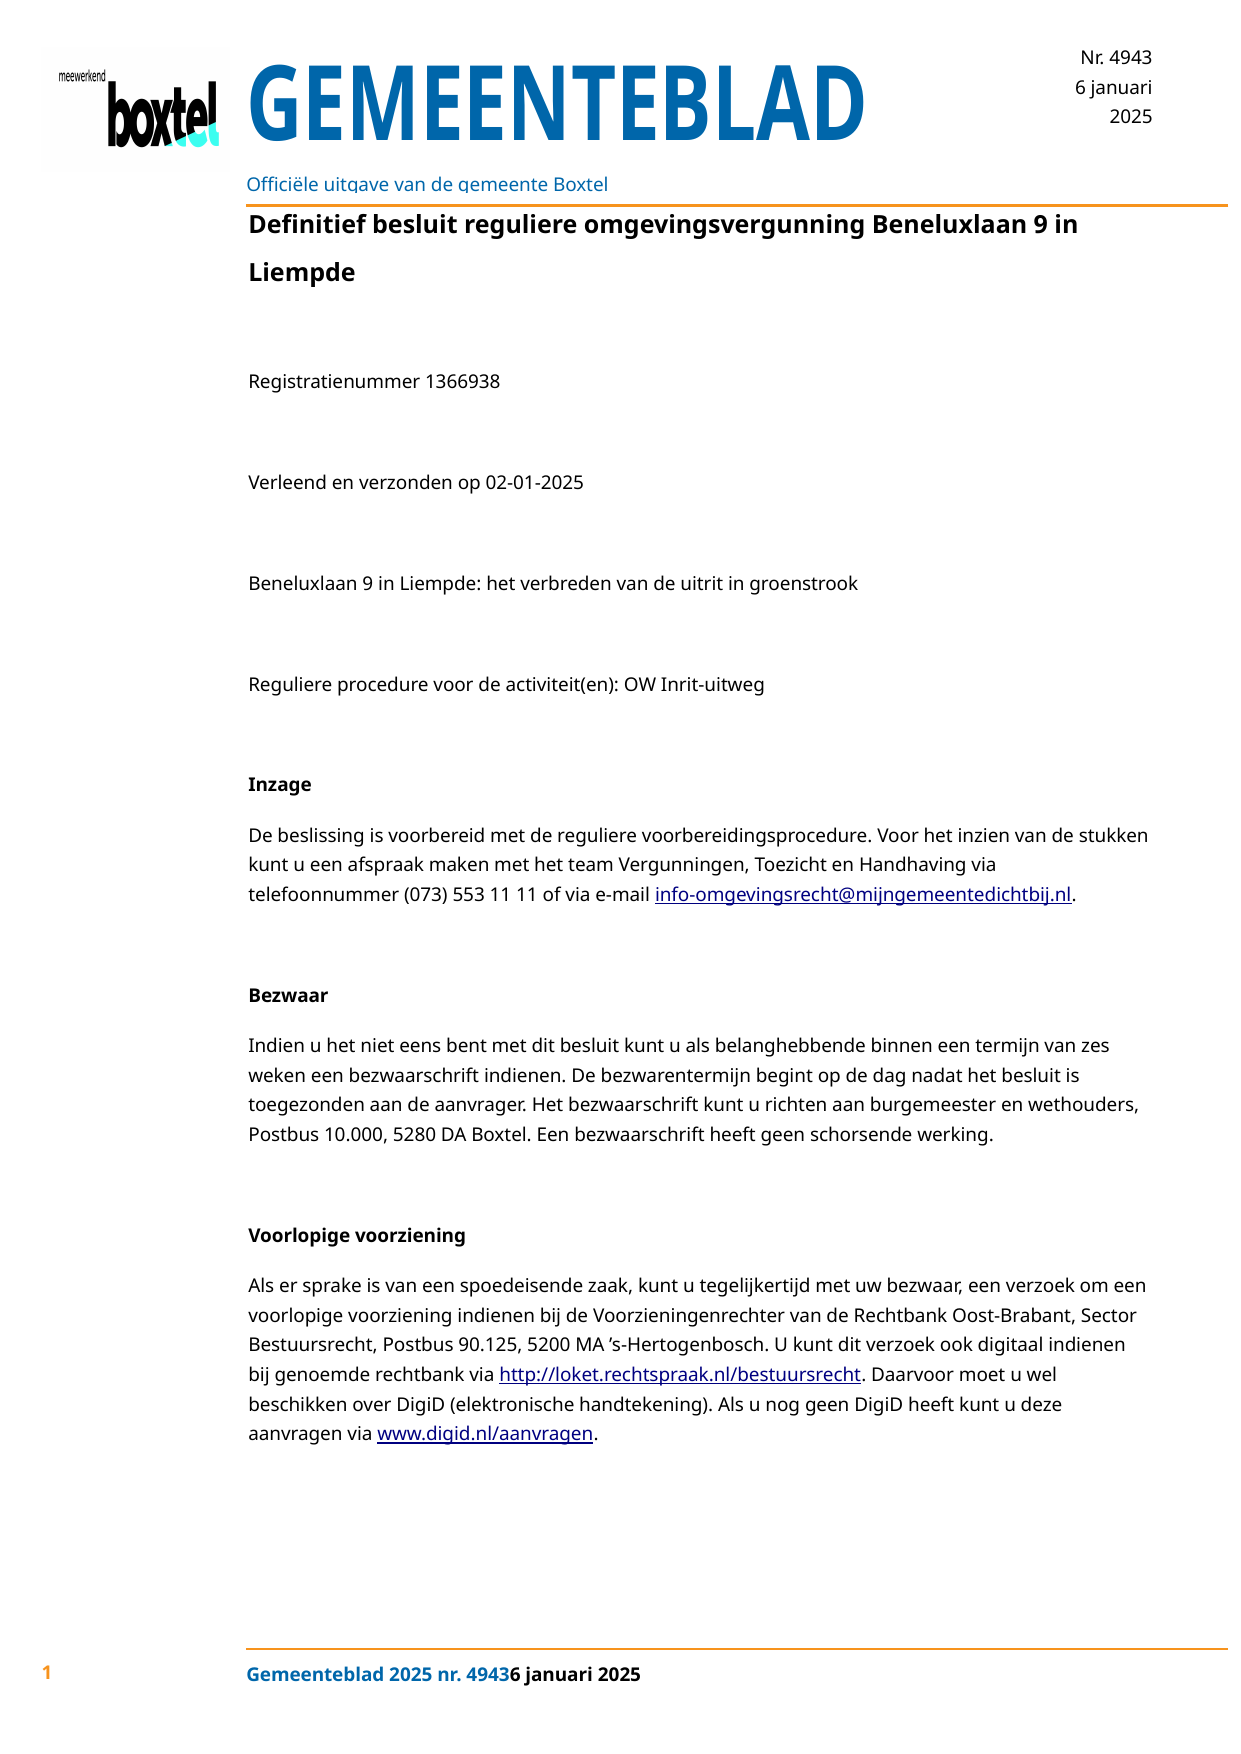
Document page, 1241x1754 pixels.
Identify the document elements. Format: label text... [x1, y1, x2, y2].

text Beneluxlaan 9 in Liempde: het verbreden van de uitrit in groenstrook [248, 570, 1152, 596]
text Verleend en verzonden op 02-01-2025 [248, 469, 1152, 495]
picture [41, 47, 231, 172]
text Reguliere procedure voor de activiteit(en): OW Inrit-uitweg [248, 671, 1152, 697]
text De beslissing is voorbereid met de reguliere voorbereidingsprocedure. Voor het inzien van de stukken kunt u een afspraak maken met het team Vergunningen, Toezicht en Handhaving via telefoonnummer (073) 553 11 11 of via e-mail info-omgevingsrecht@mijngemeentedichtbij.nl. [248, 822, 1152, 907]
text Bezwaar [248, 982, 1152, 1008]
text Definitief besluit reguliere omgevingsvergunning Beneluxlaan 9 in Liempde [248, 207, 1152, 288]
text Voorlopige voorziening [248, 1222, 1152, 1248]
text Registratienummer 1366938 [248, 368, 1152, 394]
text Inzage [248, 772, 1152, 797]
text Als er sprake is van een spoedeisende zaak, kunt u tegelijkertijd met uw bezwaar, een verzoek om een voorlopige voorziening indienen bij de Voorzieningenrechter van de Rechtbank Oost-Brabant, Sector Bestuursrecht, Postbus 90.125, 5200 MA ’s-Hertogenbosch. U kunt dit verzoek ook digitaal indienen bij genoemde rechtbank via http://loket.rechtspraak.nl/bestuursrecht. Daarvoor moet u wel beschikken over DigiD (elektronische handtekening). Als u nog geen DigiD heeft kunt u deze aanvragen via www.digid.nl/aanvragen. [248, 1272, 1152, 1446]
text Indien u het niet eens bent met dit besluit kunt u als belanghebbende binnen een termijn van zes weken een bezwaarschrift indienen. De bezwarentermijn begint op de dag nadat het besluit is toegezonden aan de aanvrager. Het bezwaarschrift kunt u richten aan burgemeester en wethouders, Postbus 10.000, 5280 DA Boxtel. Een bezwaarschrift heeft geen schorsende werking. [248, 1032, 1152, 1147]
